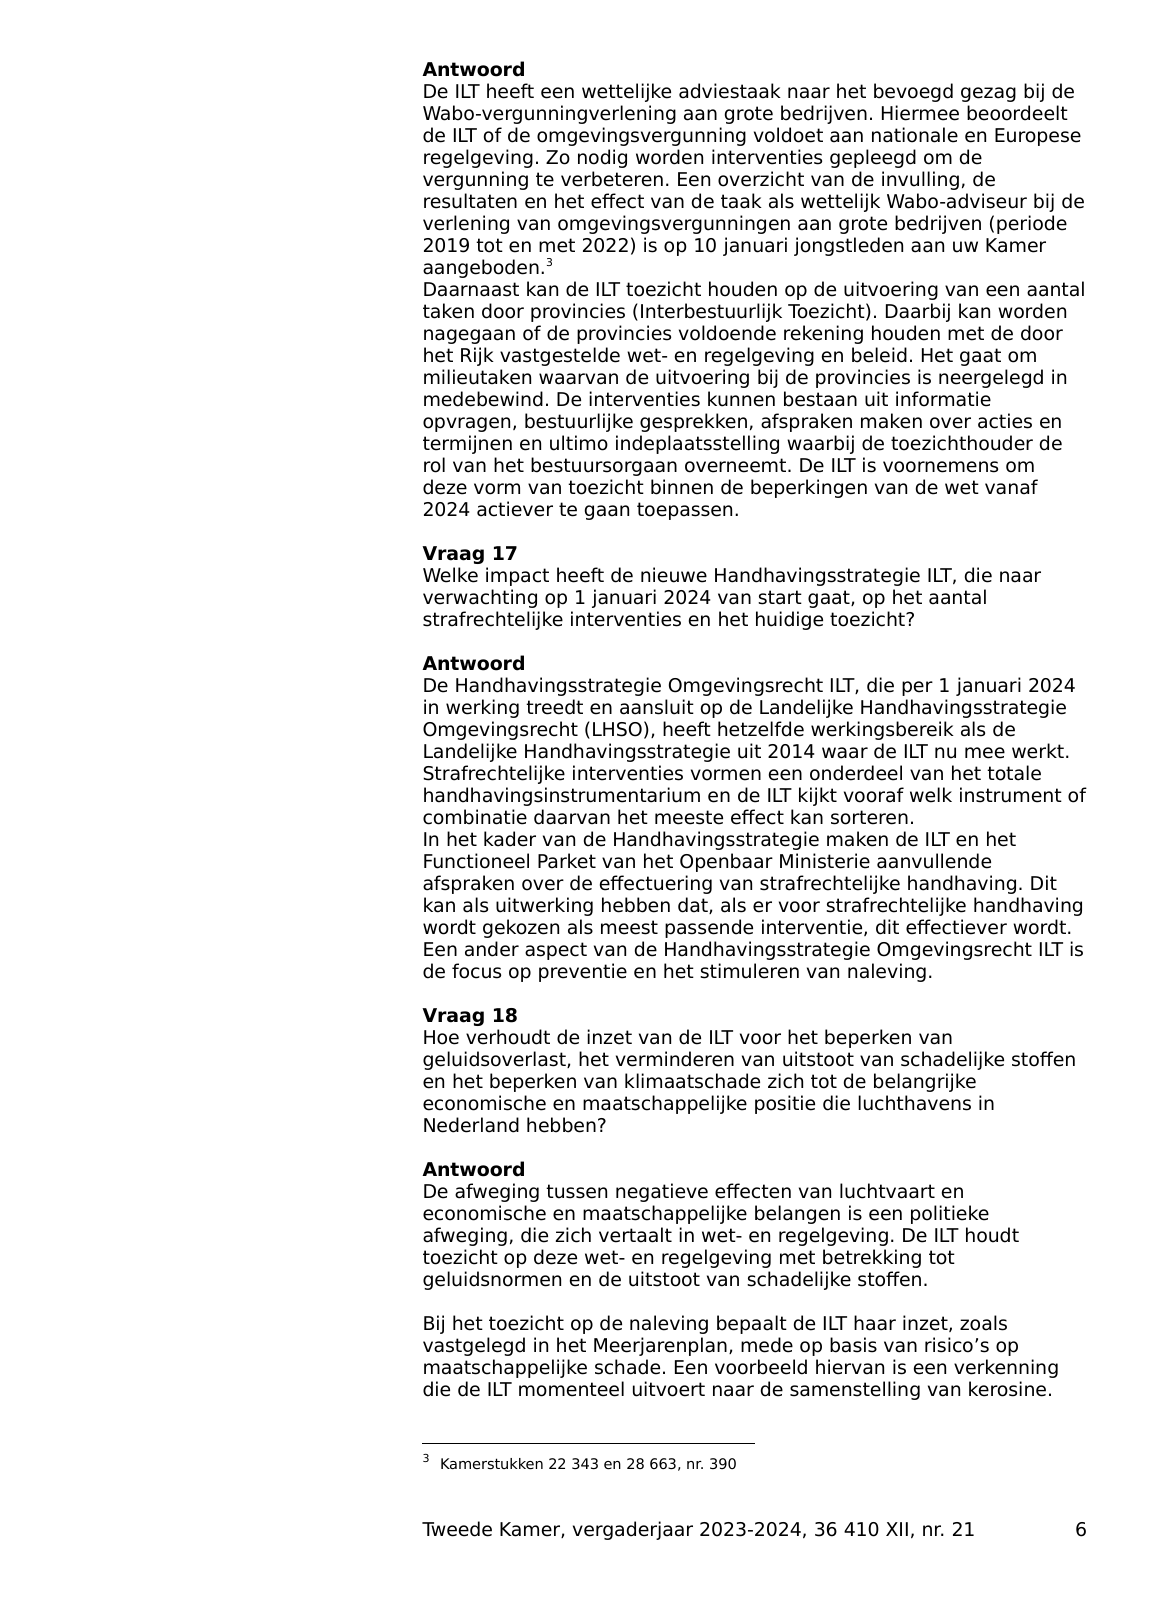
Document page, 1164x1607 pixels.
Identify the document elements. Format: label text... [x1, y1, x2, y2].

text Kamerstukken 22 343 en 28 663, nr. 390 [422, 1452, 1087, 1474]
text Daarnaast kan de ILT toezicht houden op de uitvoering van een aantal taken door provincies (Interbestuurlijk Toezicht). Daarbij kan worden nagegaan of de provincies voldoende rekening houden met de door het Rijk vastgestelde wet- en regelgeving en beleid. Het gaat om milieutaken waarvan de uitvoering bij de provincies is neergelegd in medebewind. De interventies kunnen bestaan uit informatie opvragen, bestuurlijke gesprekken, afspraken maken over acties en termijnen en ultimo indeplaatsstelling waarbij de toezichthouder de rol van het bestuursorgaan overneemt. De ILT is voornemens om deze vorm van toezicht binnen de beperkingen van de wet vanaf 2024 actiever te gaan toepassen. [422, 279, 1087, 521]
text Hoe verhoudt de inzet van de ILT voor het beperken van geluidsoverlast, het verminderen van uitstoot van schadelijke stoffen en het beperken van klimaatschade zich tot de belangrijke economische en maatschappelijke positie die luchthavens in Nederland hebben? [422, 1027, 1087, 1137]
text Welke impact heeft de nieuwe Handhavingsstrategie ILT, die naar verwachting op 1 januari 2024 van start gaat, op het aantal strafrechtelijke interventies en het huidige toezicht? [422, 565, 1087, 631]
text Antwoord [422, 1159, 1087, 1181]
text Vraag 18 [422, 1005, 1087, 1027]
text Vraag 17 [422, 543, 1087, 565]
text Bij het toezicht op de naleving bepaalt de ILT haar inzet, zoals vastgelegd in het Meerjarenplan, mede op basis van risico’s op maatschappelijke schade. Een voorbeeld hiervan is een verkenning die de ILT momenteel uitvoert naar de samenstelling van kerosine. [422, 1313, 1087, 1401]
text Antwoord [422, 653, 1087, 675]
text Antwoord [422, 59, 1087, 81]
text De Handhavingsstrategie Omgevingsrecht ILT, die per 1 januari 2024 in werking treedt en aansluit op de Landelijke Handhavingsstrategie Omgevingsrecht (LHSO), heeft hetzelfde werkingsbereik als de Landelijke Handhavingsstrategie uit 2014 waar de ILT nu mee werkt. Strafrechtelijke interventies vormen een onderdeel van het totale handhavingsinstrumentarium en de ILT kijkt vooraf welk instrument of combinatie daarvan het meeste effect kan sorteren. [422, 675, 1087, 829]
text De ILT heeft een wettelijke adviestaak naar het bevoegd gezag bij de Wabo-vergunningverlening aan grote bedrijven. Hiermee beoordeelt de ILT of de omgevingsvergunning voldoet aan nationale en Europese regelgeving. Zo nodig worden interventies gepleegd om de vergunning te verbeteren. Een overzicht van de invulling, de resultaten en het effect van de taak als wettelijk Wabo-adviseur bij de verlening van omgevingsvergunningen aan grote bedrijven (periode 2019 tot en met 2022) is op 10 januari jongstleden aan uw Kamer aangeboden. [422, 81, 1087, 279]
text In het kader van de Handhavingsstrategie maken de ILT en het Functioneel Parket van het Openbaar Ministerie aanvullende afspraken over de effectuering van strafrechtelijke handhaving. Dit kan als uitwerking hebben dat, als er voor strafrechtelijke handhaving wordt gekozen als meest passende interventie, dit effectiever wordt. Een ander aspect van de Handhavingsstrategie Omgevingsrecht ILT is de focus op preventie en het stimuleren van naleving. [422, 829, 1087, 983]
text De afweging tussen negatieve effecten van luchtvaart en economische en maatschappelijke belangen is een politieke afweging, die zich vertaalt in wet- en regelgeving. De ILT houdt toezicht op deze wet- en regelgeving met betrekking tot geluidsnormen en de uitstoot van schadelijke stoffen. [422, 1181, 1087, 1291]
